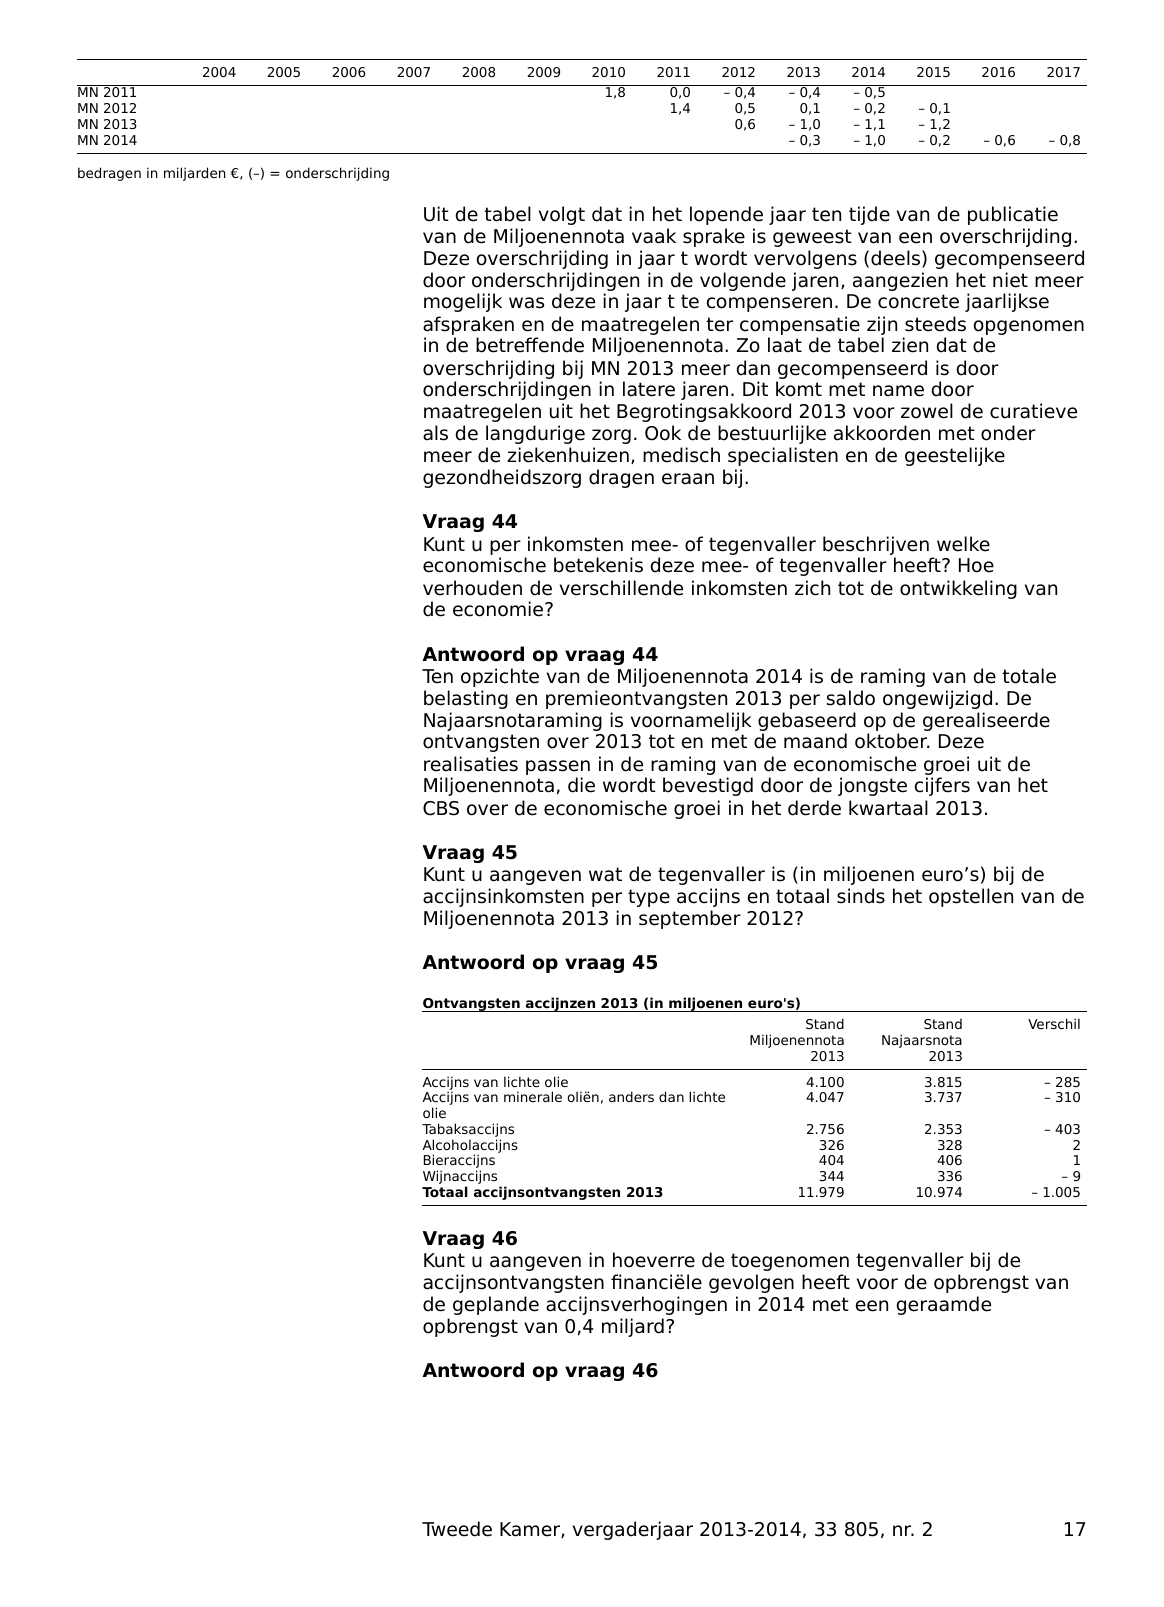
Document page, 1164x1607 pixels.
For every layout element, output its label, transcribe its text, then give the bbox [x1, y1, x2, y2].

table_cell 1 [969, 1153, 1087, 1169]
table_cell 3.737 [850, 1090, 968, 1122]
table_cell [632, 117, 697, 132]
table_cell [957, 101, 1021, 117]
table_cell MN 2011 [77, 86, 177, 101]
text Vraag 45 [422, 842, 1087, 863]
table_cell [697, 133, 762, 153]
table_cell [307, 101, 372, 117]
table_header 2006 [307, 60, 372, 85]
table_cell [567, 133, 632, 153]
table_cell Verschil [969, 1012, 1087, 1069]
table_cell Wijnaccijns [422, 1169, 732, 1185]
table_cell [372, 117, 437, 132]
table_header 2005 [242, 60, 307, 85]
table_cell [177, 101, 242, 117]
table_cell [1021, 117, 1087, 132]
table_cell [372, 86, 437, 101]
table_header 2016 [957, 60, 1021, 85]
table_header 2014 [827, 60, 892, 85]
table_cell Accijns van minerale oliën, anders dan lichte olie [422, 1090, 732, 1122]
text Vraag 46 [422, 1228, 1087, 1250]
table_cell MN 2013 [77, 117, 177, 132]
table_cell Accijns van lichte olie [422, 1070, 732, 1090]
table_cell – 9 [969, 1169, 1087, 1185]
table_cell 1,8 [567, 86, 632, 101]
text Kunt u aangeven in hoeverre de toegenomen tegenvaller bij de accijnsontvangsten financiële gevolgen heeft voor de opbrengst van de geplande accijnsverhogingen in 2014 met een geraamde opbrengst van 0,4 miljard? [422, 1250, 1087, 1338]
table_cell – 1,0 [762, 117, 827, 132]
table_cell 0,5 [697, 101, 762, 117]
table_cell – 1,2 [892, 117, 957, 132]
text Ten opzichte van de Miljoenennota 2014 is de raming van de totale belasting en premieontvangsten 2013 per saldo ongewijzigd. De Najaarsnotaraming is voornamelijk gebaseerd op de gerealiseerde ontvangsten over 2013 tot en met de maand oktober. Deze realisaties passen in de raming van de economische groei uit de Miljoenennota, die wordt bevestigd door de jongste cijfers van het CBS over de economische groei in het derde kwartaal 2013. [422, 666, 1087, 819]
table_cell [437, 86, 502, 101]
table_cell Stand Miljoenennota 2013 [732, 1012, 850, 1069]
table_cell – 0,4 [697, 86, 762, 101]
table_cell [307, 117, 372, 132]
table_cell [437, 117, 502, 132]
table_header 2013 [762, 60, 827, 85]
table_cell – 285 [969, 1070, 1087, 1090]
table_cell [242, 86, 307, 101]
table_cell bedragen in miljarden €, (–) = onderschrijding [77, 154, 1087, 181]
table_header 2010 [567, 60, 632, 85]
table_cell Stand Najaarsnota 2013 [850, 1012, 968, 1069]
table_cell 4.100 [732, 1070, 850, 1090]
table_cell [1021, 86, 1087, 101]
table_cell – 1.005 [969, 1185, 1087, 1205]
table_cell – 1,0 [827, 133, 892, 153]
table_cell [437, 133, 502, 153]
table_cell 11.979 [732, 1185, 850, 1205]
table_cell [307, 86, 372, 101]
table_cell 344 [732, 1169, 850, 1185]
table_cell – 0,5 [827, 86, 892, 101]
table_cell MN 2012 [77, 101, 177, 117]
table_cell Alcoholaccijns [422, 1138, 732, 1153]
table_cell – 1,1 [827, 117, 892, 132]
text Antwoord op vraag 46 [422, 1360, 1087, 1382]
table_cell – 0,8 [1021, 133, 1087, 153]
table_cell [1021, 101, 1087, 117]
table_cell [957, 86, 1021, 101]
table_cell – 0,2 [827, 101, 892, 117]
table_header 2017 [1021, 60, 1087, 85]
table_header 2015 [892, 60, 957, 85]
table_header Ontvangsten accijnzen 2013 (in miljoenen euro's) [422, 996, 1087, 1011]
table_cell [567, 101, 632, 117]
table_cell – 310 [969, 1090, 1087, 1122]
table_cell [892, 86, 957, 101]
table_cell [957, 117, 1021, 132]
table_cell MN 2014 [77, 133, 177, 153]
table_cell [307, 133, 372, 153]
table_cell [242, 117, 307, 132]
table_cell Totaal accijnsontvangsten 2013 [422, 1185, 732, 1205]
table_cell – 0,6 [957, 133, 1021, 153]
table_cell 2 [969, 1138, 1087, 1153]
table_cell 3.815 [850, 1070, 968, 1090]
table_cell – 0,4 [762, 86, 827, 101]
table_cell [502, 101, 567, 117]
table_cell 10.974 [850, 1185, 968, 1205]
table_cell [372, 133, 437, 153]
table_cell [242, 101, 307, 117]
text Vraag 44 [422, 511, 1087, 533]
table_cell [567, 117, 632, 132]
table_cell – 0,2 [892, 133, 957, 153]
table_cell [422, 1012, 732, 1069]
table_cell 326 [732, 1138, 850, 1153]
table_header 2004 [177, 60, 242, 85]
table_cell 406 [850, 1153, 968, 1169]
text Kunt u aangeven wat de tegenvaller is (in miljoenen euro’s) bij de accijnsinkomsten per type accijns en totaal sinds het opstellen van de Miljoenennota 2013 in september 2012? [422, 863, 1087, 929]
table_cell 336 [850, 1169, 968, 1185]
text Antwoord op vraag 45 [422, 952, 1087, 974]
table_header 2008 [437, 60, 502, 85]
table_header 2012 [697, 60, 762, 85]
table_header 2009 [502, 60, 567, 85]
table_cell [372, 101, 437, 117]
table_cell Tabaksaccijns [422, 1122, 732, 1137]
text Uit de tabel volgt dat in het lopende jaar ten tijde van de publicatie van de Miljoenennota vaak sprake is geweest van een overschrijding. Deze overschrijding in jaar t wordt vervolgens (deels) gecompenseerd door onderschrijdingen in de volgende jaren, aangezien het niet meer mogelijk was deze in jaar t te compenseren. De concrete jaarlijkse afspraken en de maatregelen ter compensatie zijn steeds opgenomen in de betreffende Miljoenennota. Zo laat de tabel zien dat de overschrijding bij MN 2013 meer dan gecompenseerd is door onderschrijdingen in latere jaren. Dit komt met name door maatregelen uit het Begrotingsakkoord 2013 voor zowel de curatieve als de langdurige zorg. Ook de bestuurlijke akkoorden met onder meer de ziekenhuizen, medisch specialisten en de geestelijke gezondheidszorg dragen eraan bij. [422, 203, 1087, 489]
table_cell [502, 117, 567, 132]
table_cell 1,4 [632, 101, 697, 117]
table_cell 0,6 [697, 117, 762, 132]
table_cell [177, 133, 242, 153]
table_cell 2.756 [732, 1122, 850, 1137]
table_cell [632, 133, 697, 153]
table_header [77, 60, 177, 85]
table_cell 2.353 [850, 1122, 968, 1137]
text Kunt u per inkomsten mee- of tegenvaller beschrijven welke economische betekenis deze mee- of tegenvaller heeft? Hoe verhouden de verschillende inkomsten zich tot de ontwikkeling van de economie? [422, 533, 1087, 621]
table_header 2011 [632, 60, 697, 85]
table_cell – 0,3 [762, 133, 827, 153]
table_cell Bieraccijns [422, 1153, 732, 1169]
table_header 2007 [372, 60, 437, 85]
text Antwoord op vraag 44 [422, 643, 1087, 666]
table_cell [177, 117, 242, 132]
table_cell [242, 133, 307, 153]
table_cell 404 [732, 1153, 850, 1169]
table_cell [502, 133, 567, 153]
table_cell – 0,1 [892, 101, 957, 117]
table_cell [502, 86, 567, 101]
table_cell – 403 [969, 1122, 1087, 1137]
table_cell [177, 86, 242, 101]
table_cell 4.047 [732, 1090, 850, 1122]
table_cell [437, 101, 502, 117]
table_cell 0,1 [762, 101, 827, 117]
table_cell 328 [850, 1138, 968, 1153]
table_cell 0,0 [632, 86, 697, 101]
